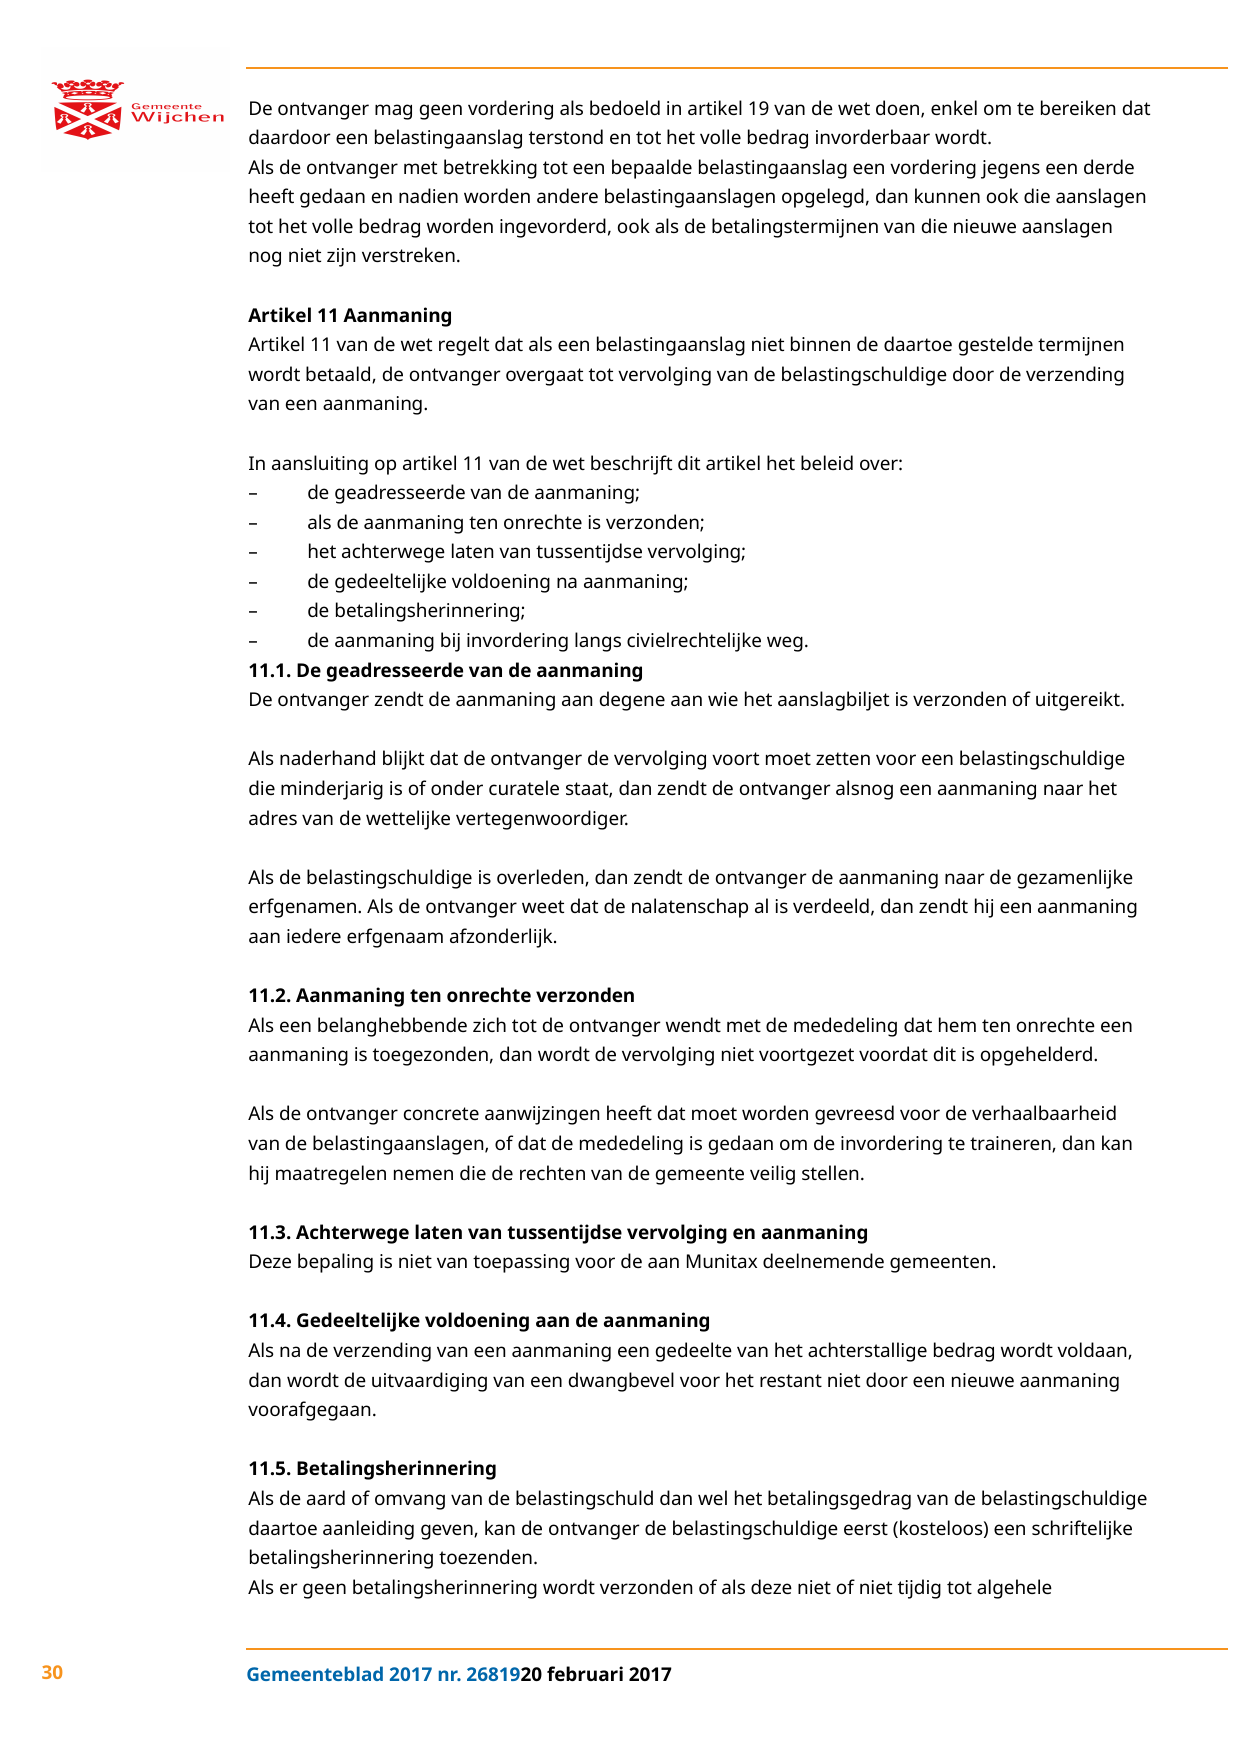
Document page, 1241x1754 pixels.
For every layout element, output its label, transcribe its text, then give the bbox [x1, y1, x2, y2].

list de gedeeltelijke voldoening na aanmaning; [248, 568, 1152, 594]
list het achterwege laten van tussentijdse vervolging; [248, 538, 1152, 564]
text Als een belanghebbende zich tot de ontvanger wendt met de mededeling dat hem ten onrechte een aanmaning is toegezonden, dan wordt de vervolging niet voortgezet voordat dit is opgehelderd. [248, 1012, 1152, 1067]
picture [41, 47, 231, 172]
text Artikel 11 van de wet regelt dat als een belastingaanslag niet binnen de daartoe gestelde termijnen wordt betaald, de ontvanger overgaat tot vervolging van de belastingschuldige door de verzending van een aanmaning. [248, 331, 1152, 416]
text De ontvanger mag geen vordering als bedoeld in artikel 19 van de wet doen, enkel om te bereiken dat daardoor een belastingaanslag terstond en tot het volle bedrag invorderbaar wordt. [248, 95, 1152, 150]
text Als de belastingschuldige is overleden, dan zendt de ontvanger de aanmaning naar de gezamenlijke erfgenamen. Als de ontvanger weet dat de nalatenschap al is verdeeld, dan zendt hij een aanmaning aan iedere erfgenaam afzonderlijk. [248, 864, 1152, 949]
text Als de aard of omvang van de belastingschuld dan wel het betalingsgedrag van de belastingschuldige daartoe aanleiding geven, kan de ontvanger de belastingschuldige eerst (kosteloos) een schriftelijke betalingsherinnering toezenden. [248, 1485, 1152, 1570]
text Als naderhand blijkt dat de ontvanger de vervolging voort moet zetten voor een belastingschuldige die minderjarig is of onder curatele staat, dan zendt de ontvanger alsnog een aanmaning naar het adres van de wettelijke vertegenwoordiger. [248, 746, 1152, 831]
text 11.5. Betalingsherinnering [248, 1456, 1152, 1481]
text 11.4. Gedeeltelijke voldoening aan de aanmaning [248, 1308, 1152, 1333]
text 11.1. De geadresseerde van de aanmaning [248, 657, 1152, 683]
text 11.3. Achterwege laten van tussentijdse vervolging en aanmaning [248, 1219, 1152, 1245]
text Artikel 11 Aanmaning [248, 302, 1152, 328]
text De ontvanger zendt de aanmaning aan degene aan wie het aanslagbiljet is verzonden of uitgereikt. [248, 686, 1152, 712]
text Als na de verzending van een aanmaning een gedeelte van het achterstallige bedrag wordt voldaan, dan wordt de uitvaardiging van een dwangbevel voor het restant niet door een nieuwe aanmaning voorafgegaan. [248, 1337, 1152, 1422]
text Als er geen betalingsherinnering wordt verzonden of als deze niet of niet tijdig tot algehele [248, 1574, 1152, 1600]
text Als de ontvanger concrete aanwijzingen heeft dat moet worden gevreesd voor de verhaalbaarheid van de belastingaanslagen, of dat de mededeling is gedaan om de invordering te traineren, dan kan hij maatregelen nemen die de rechten van de gemeente veilig stellen. [248, 1101, 1152, 1186]
list de geadresseerde van de aanmaning; [248, 479, 1152, 505]
text Deze bepaling is niet van toepassing voor de aan Munitax deelnemende gemeenten. [248, 1248, 1152, 1274]
text In aansluiting op artikel 11 van de wet beschrijft dit artikel het beleid over: [248, 450, 1152, 476]
text 11.2. Aanmaning ten onrechte verzonden [248, 982, 1152, 1008]
list de betalingsherinnering; [248, 598, 1152, 623]
list de aanmaning bij invordering langs civielrechtelijke weg. [248, 627, 1152, 653]
list als de aanmaning ten onrechte is verzonden; [248, 509, 1152, 535]
text Als de ontvanger met betrekking tot een bepaalde belastingaanslag een vordering jegens een derde heeft gedaan en nadien worden andere belastingaanslagen opgelegd, dan kunnen ook die aanslagen tot het volle bedrag worden ingevorderd, ook als de betalingstermijnen van die nieuwe aanslagen nog niet zijn verstreken. [248, 154, 1152, 268]
